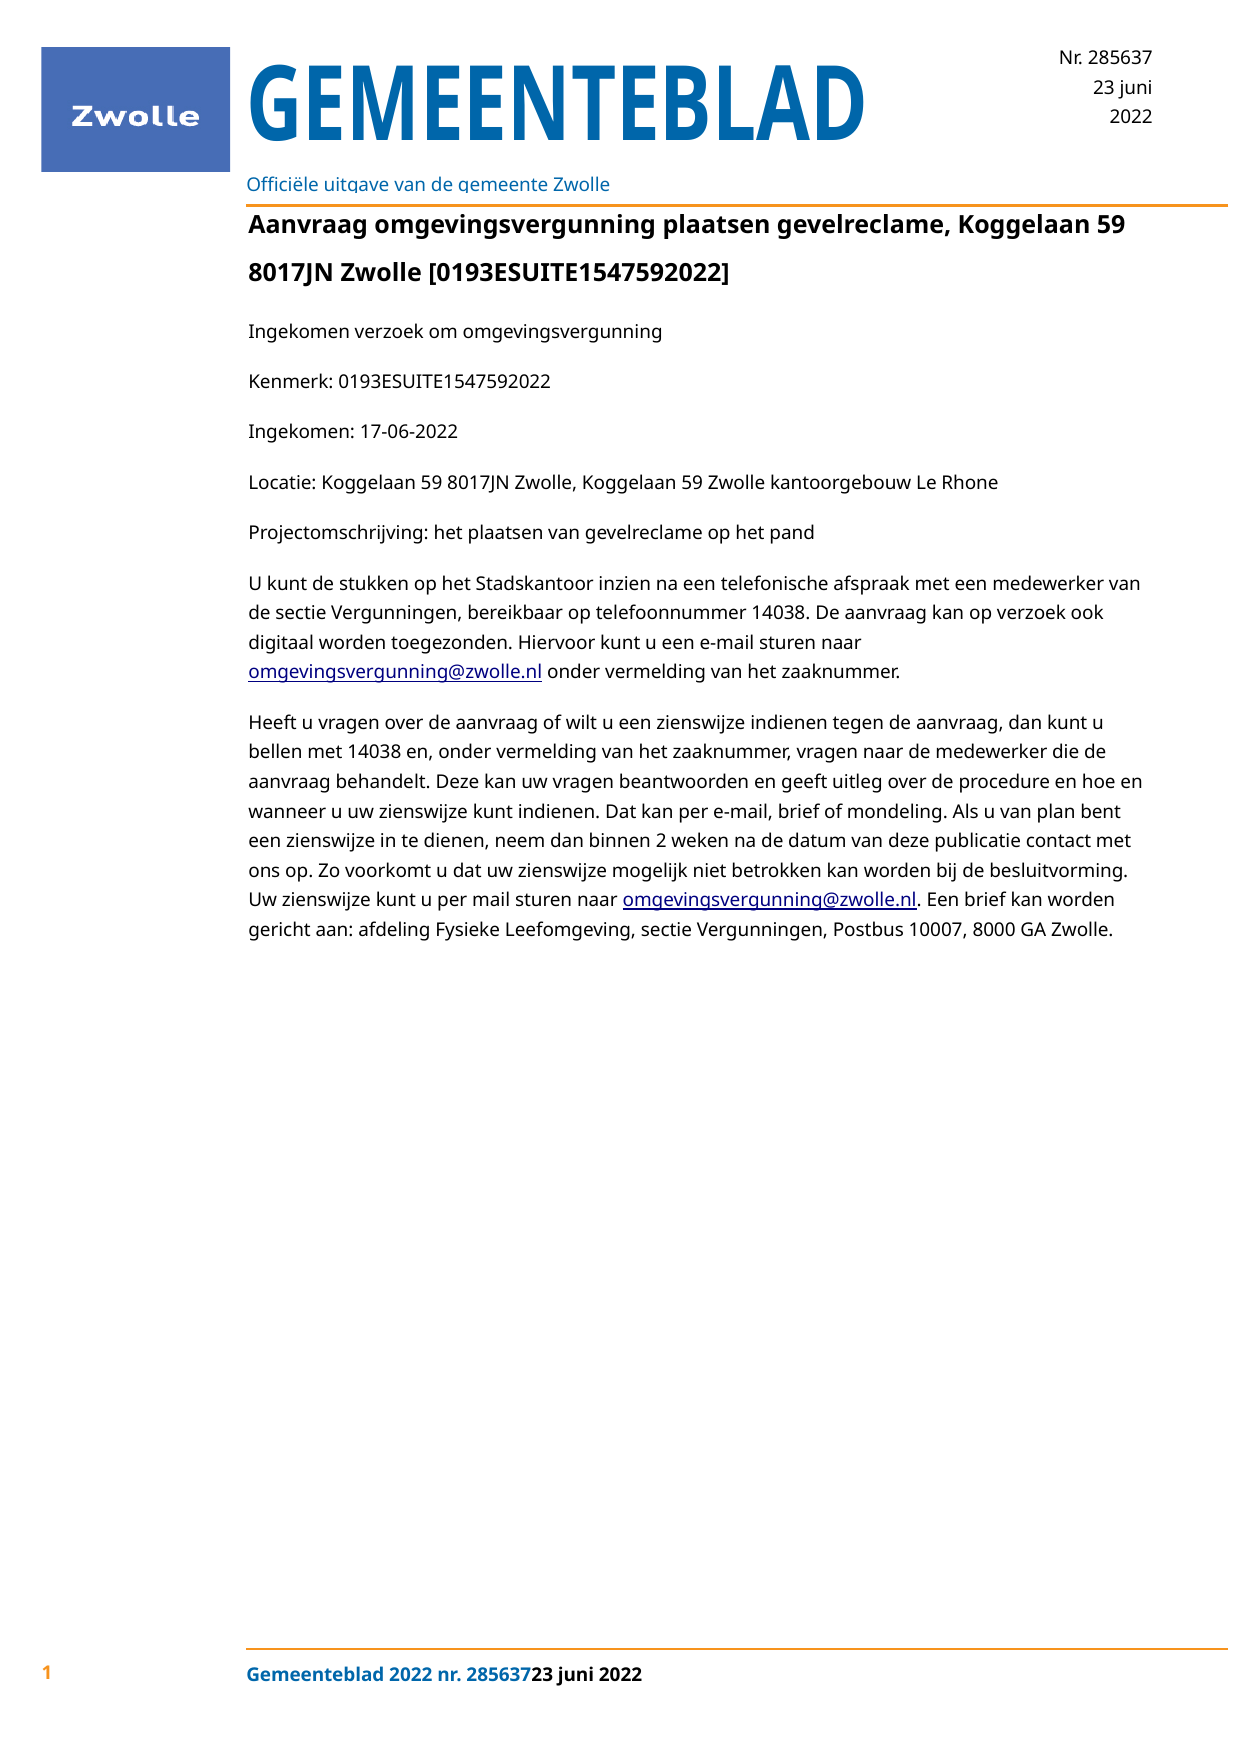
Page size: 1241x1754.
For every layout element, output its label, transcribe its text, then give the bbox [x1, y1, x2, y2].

picture [41, 47, 231, 172]
text Kenmerk: 0193ESUITE1547592022 [248, 368, 1152, 394]
text Ingekomen verzoek om omgevingsvergunning [248, 318, 1152, 344]
text Aanvraag omgevingsvergunning plaatsen gevelreclame, Koggelaan 59 8017JN Zwolle [0193ESUITE1547592022] [248, 207, 1152, 288]
text Heeft u vragen over de aanvraag of wilt u een zienswijze indienen tegen de aanvraag, dan kunt u bellen met 14038 en, onder vermelding van het zaaknummer, vragen naar de medewerker die de aanvraag behandelt. Deze kan uw vragen beantwoorden en geeft uitleg over de procedure en hoe en wanneer u uw zienswijze kunt indienen. Dat kan per e-mail, brief of mondeling. Als u van plan bent een zienswijze in te dienen, neem dan binnen 2 weken na de datum van deze publicatie contact met ons op. Zo voorkomt u dat uw zienswijze mogelijk niet betrokken kan worden bij de besluitvorming. Uw zienswijze kunt u per mail sturen naar omgevingsvergunning@zwolle.nl. Een brief kan worden gericht aan: afdeling Fysieke Leefomgeving, sectie Vergunningen, Postbus 10007, 8000 GA Zwolle. [248, 709, 1152, 942]
text Ingekomen: 17-06-2022 [248, 419, 1152, 444]
text Locatie: Koggelaan 59 8017JN Zwolle, Koggelaan 59 Zwolle kantoorgebouw Le Rhone [248, 469, 1152, 495]
text Projectomschrijving: het plaatsen van gevelreclame op het pand [248, 519, 1152, 545]
text U kunt de stukken op het Stadskantoor inzien na een telefonische afspraak met een medewerker van de sectie Vergunningen, bereikbaar op telefoonnummer 14038. De aanvraag kan op verzoek ook digitaal worden toegezonden. Hiervoor kunt u een e-mail sturen naar omgevingsvergunning@zwolle.nl onder vermelding van het zaaknummer. [248, 570, 1152, 684]
